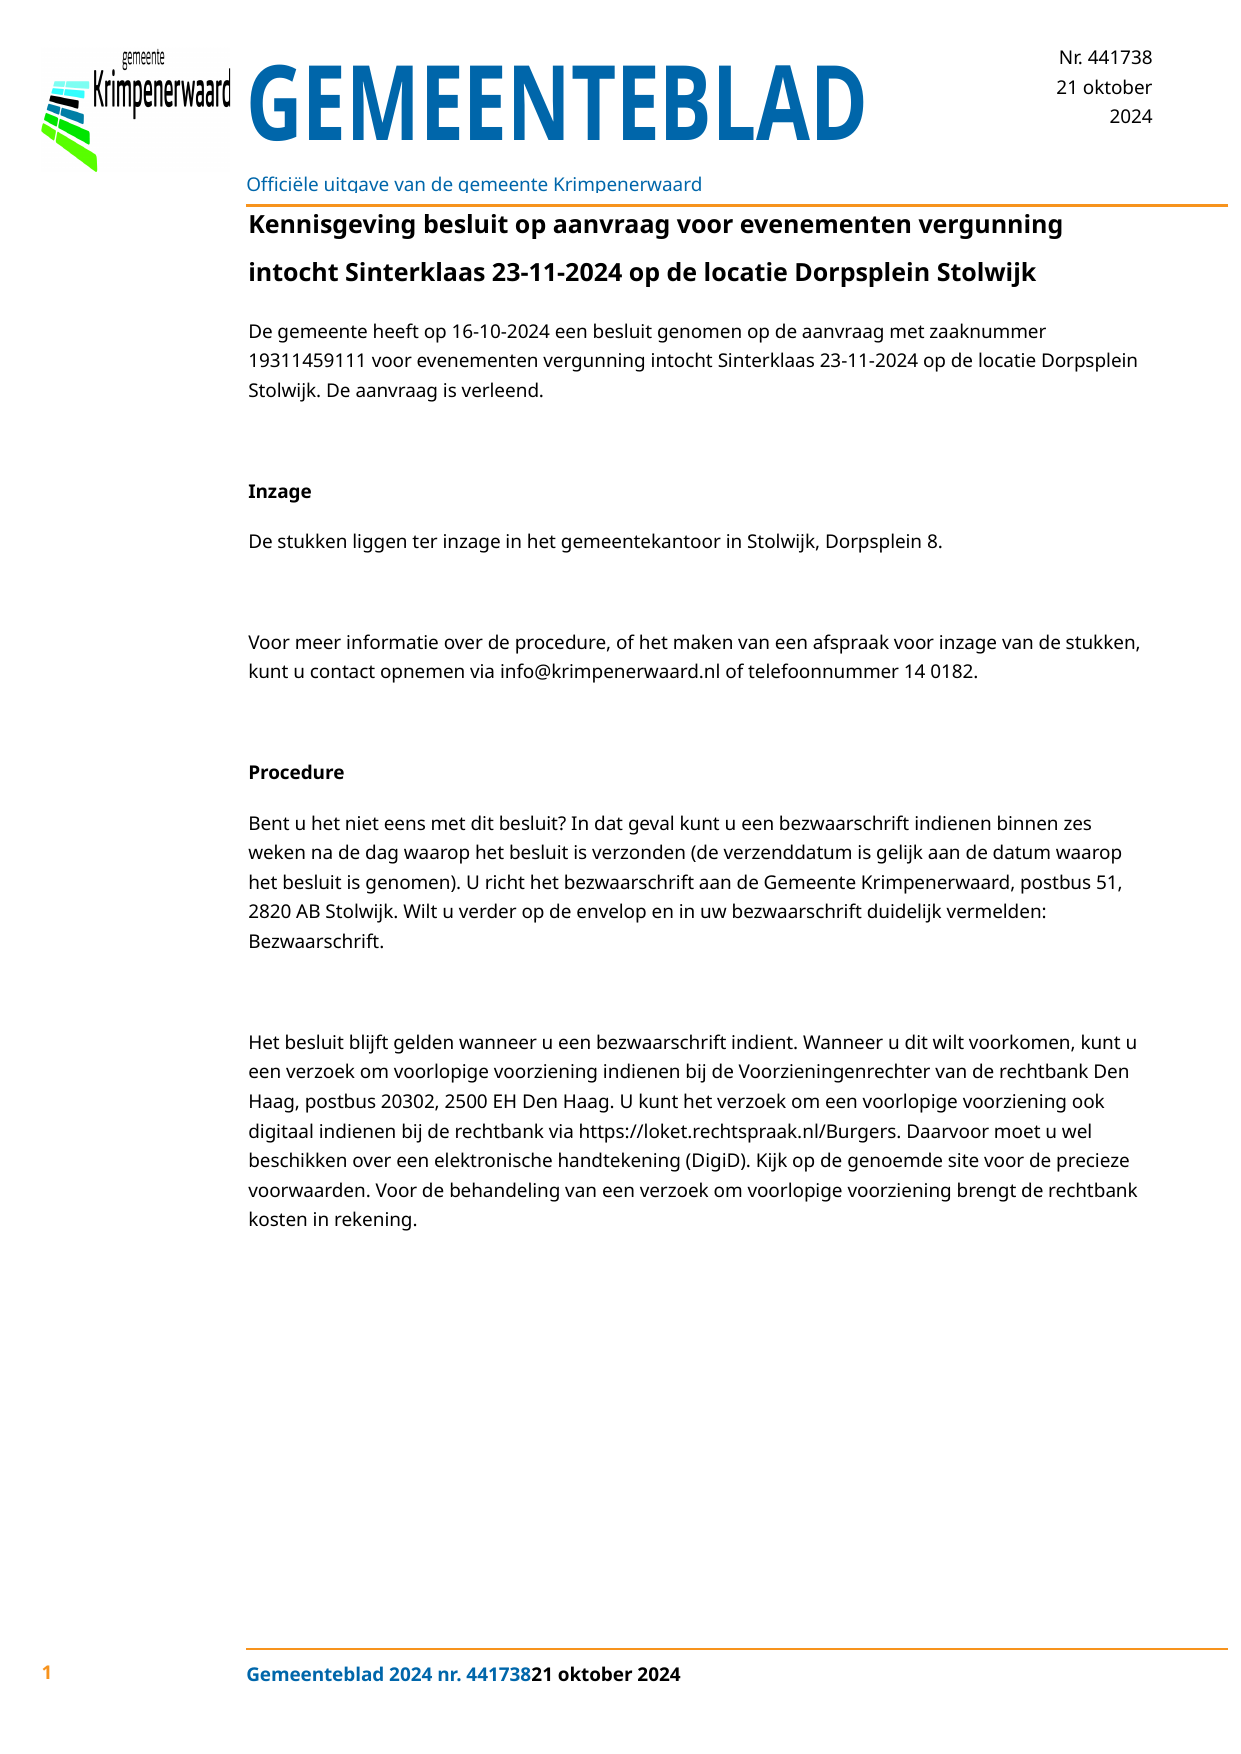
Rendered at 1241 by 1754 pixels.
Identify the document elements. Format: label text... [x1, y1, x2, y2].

text Procedure [248, 759, 1152, 785]
text Kennisgeving besluit op aanvraag voor evenementen vergunning intocht Sinterklaas 23-11-2024 op de locatie Dorpsplein Stolwijk [248, 207, 1152, 288]
text De stukken liggen ter inzage in het gemeentekantoor in Stolwijk, Dorpsplein 8. [248, 528, 1152, 554]
text Inzage [248, 478, 1152, 504]
text De gemeente heeft op 16-10-2024 een besluit genomen op de aanvraag met zaaknummer 19311459111 voor evenementen vergunning intocht Sinterklaas 23-11-2024 op de locatie Dorpsplein Stolwijk. De aanvraag is verleend. [248, 318, 1152, 403]
picture [41, 47, 231, 172]
text Het besluit blijft gelden wanneer u een bezwaarschrift indient. Wanneer u dit wilt voorkomen, kunt u een verzoek om voorlopige voorziening indienen bij de Voorzieningenrechter van de rechtbank Den Haag, postbus 20302, 2500 EH Den Haag. U kunt het verzoek om een voorlopige voorziening ook digitaal indienen bij de rechtbank via https://loket.rechtspraak.nl/Burgers. Daarvoor moet u wel beschikken over een elektronische handtekening (DigiD). Kijk op de genoemde site voor de precieze voorwaarden. Voor de behandeling van een verzoek om voorlopige voorziening brengt de rechtbank kosten in rekening. [248, 1029, 1152, 1232]
text Voor meer informatie over de procedure, of het maken van een afspraak voor inzage van de stukken, kunt u contact opnemen via info@krimpenerwaard.nl of telefoonnummer 14 0182. [248, 629, 1152, 684]
text Bent u het niet eens met dit besluit? In dat geval kunt u een bezwaarschrift indienen binnen zes weken na de dag waarop het besluit is verzonden (de verzenddatum is gelijk aan de datum waarop het besluit is genomen). U richt het bezwaarschrift aan de Gemeente Krimpenerwaard, postbus 51, 2820 AB Stolwijk. Wilt u verder op de envelop en in uw bezwaarschrift duidelijk vermelden: Bezwaarschrift. [248, 810, 1152, 954]
